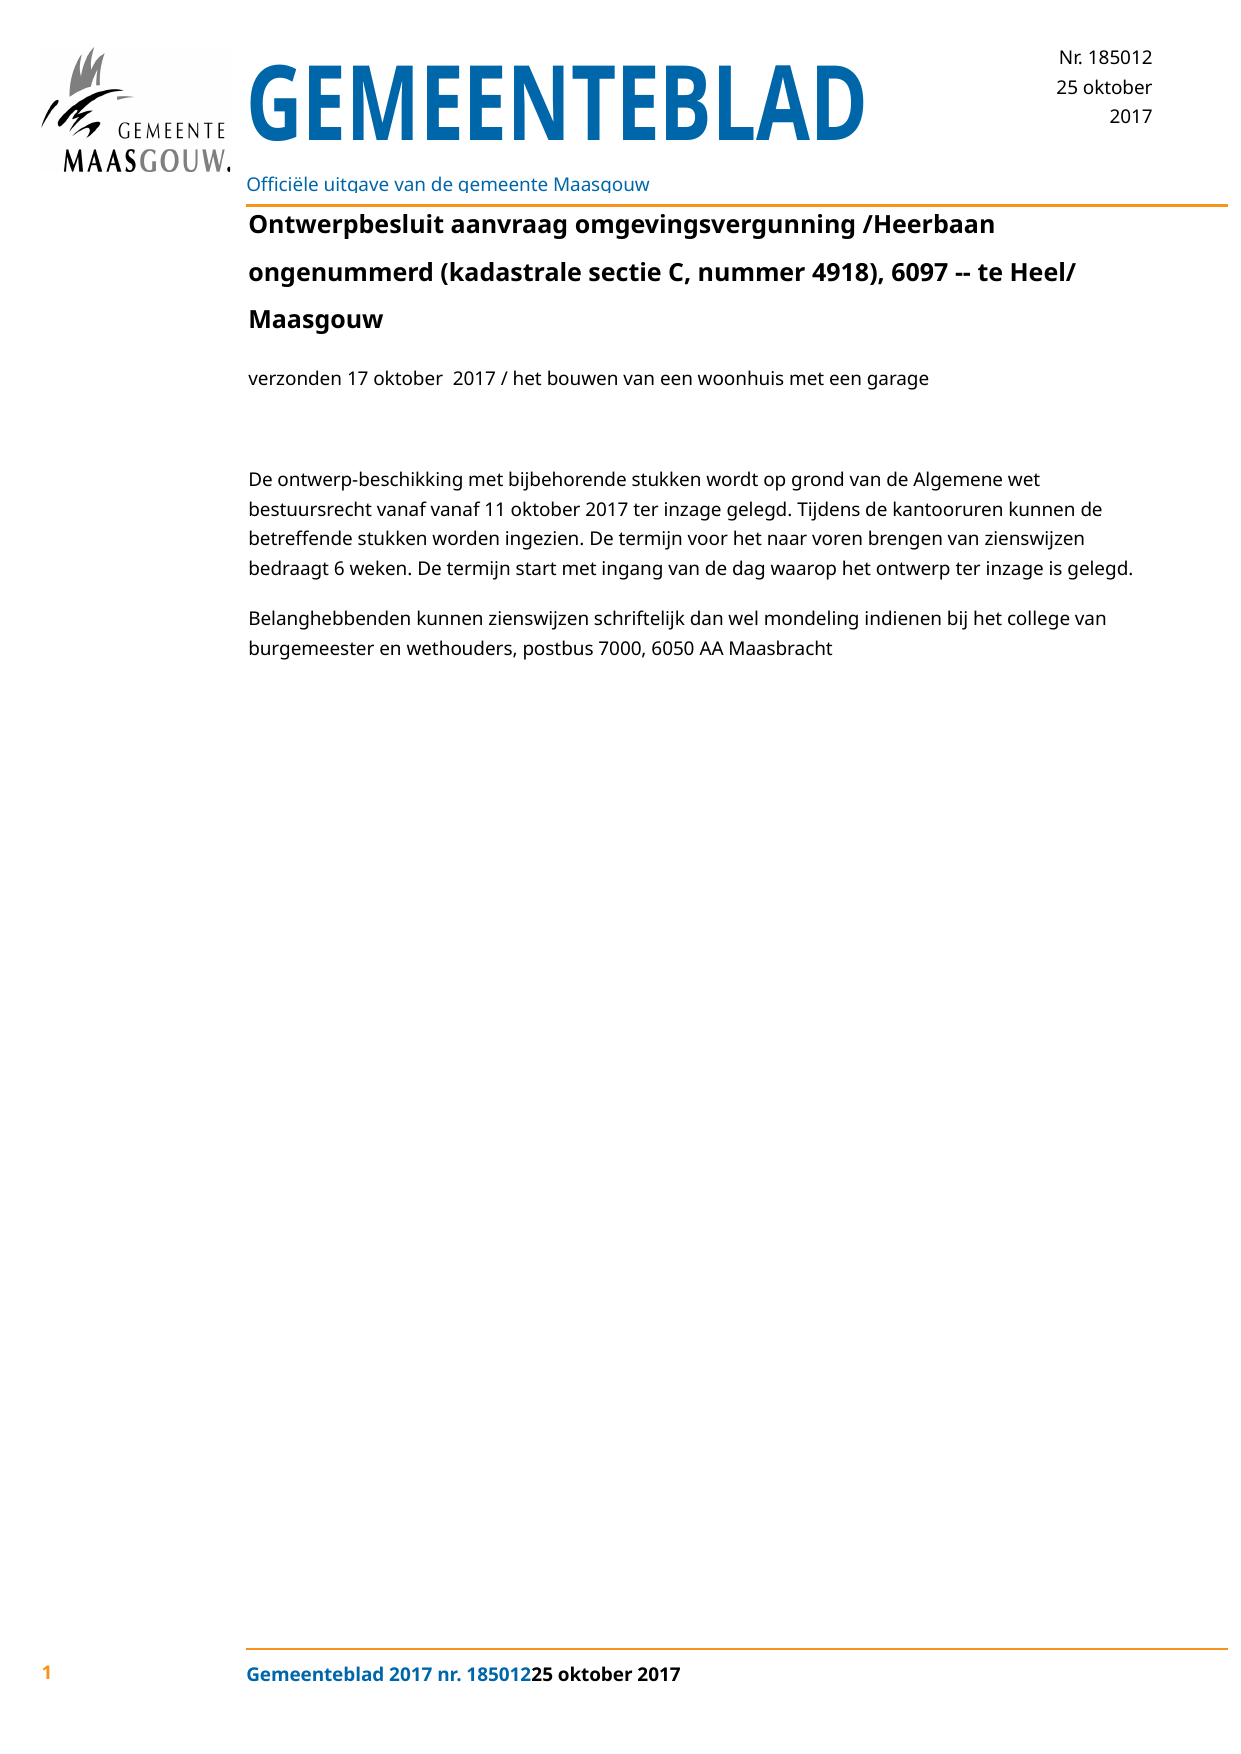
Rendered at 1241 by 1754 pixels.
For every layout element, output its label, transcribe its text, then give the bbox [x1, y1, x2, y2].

text De ontwerp-beschikking met bijbehorende stukken wordt op grond van de Algemene wet bestuursrecht vanaf vanaf 11 oktober 2017 ter inzage gelegd. Tijdens de kantooruren kunnen de betreffende stukken worden ingezien. De termijn voor het naar voren brengen van zienswijzen bedraagt 6 weken. De termijn start met ingang van de dag waarop het ontwerp ter inzage is gelegd. [248, 466, 1152, 581]
text Belanghebbenden kunnen zienswijzen schriftelijk dan wel mondeling indienen bij het college van burgemeester en wethouders, postbus 7000, 6050 AA Maasbracht [248, 606, 1152, 661]
text verzonden 17 oktober 2017 / het bouwen van een woonhuis met een garage [248, 366, 1152, 391]
text Ontwerpbesluit aanvraag omgevingsvergunning /Heerbaan ongenummerd (kadastrale sectie C, nummer 4918), 6097 -- te Heel/ Maasgouw [248, 207, 1152, 336]
picture [41, 47, 231, 172]
